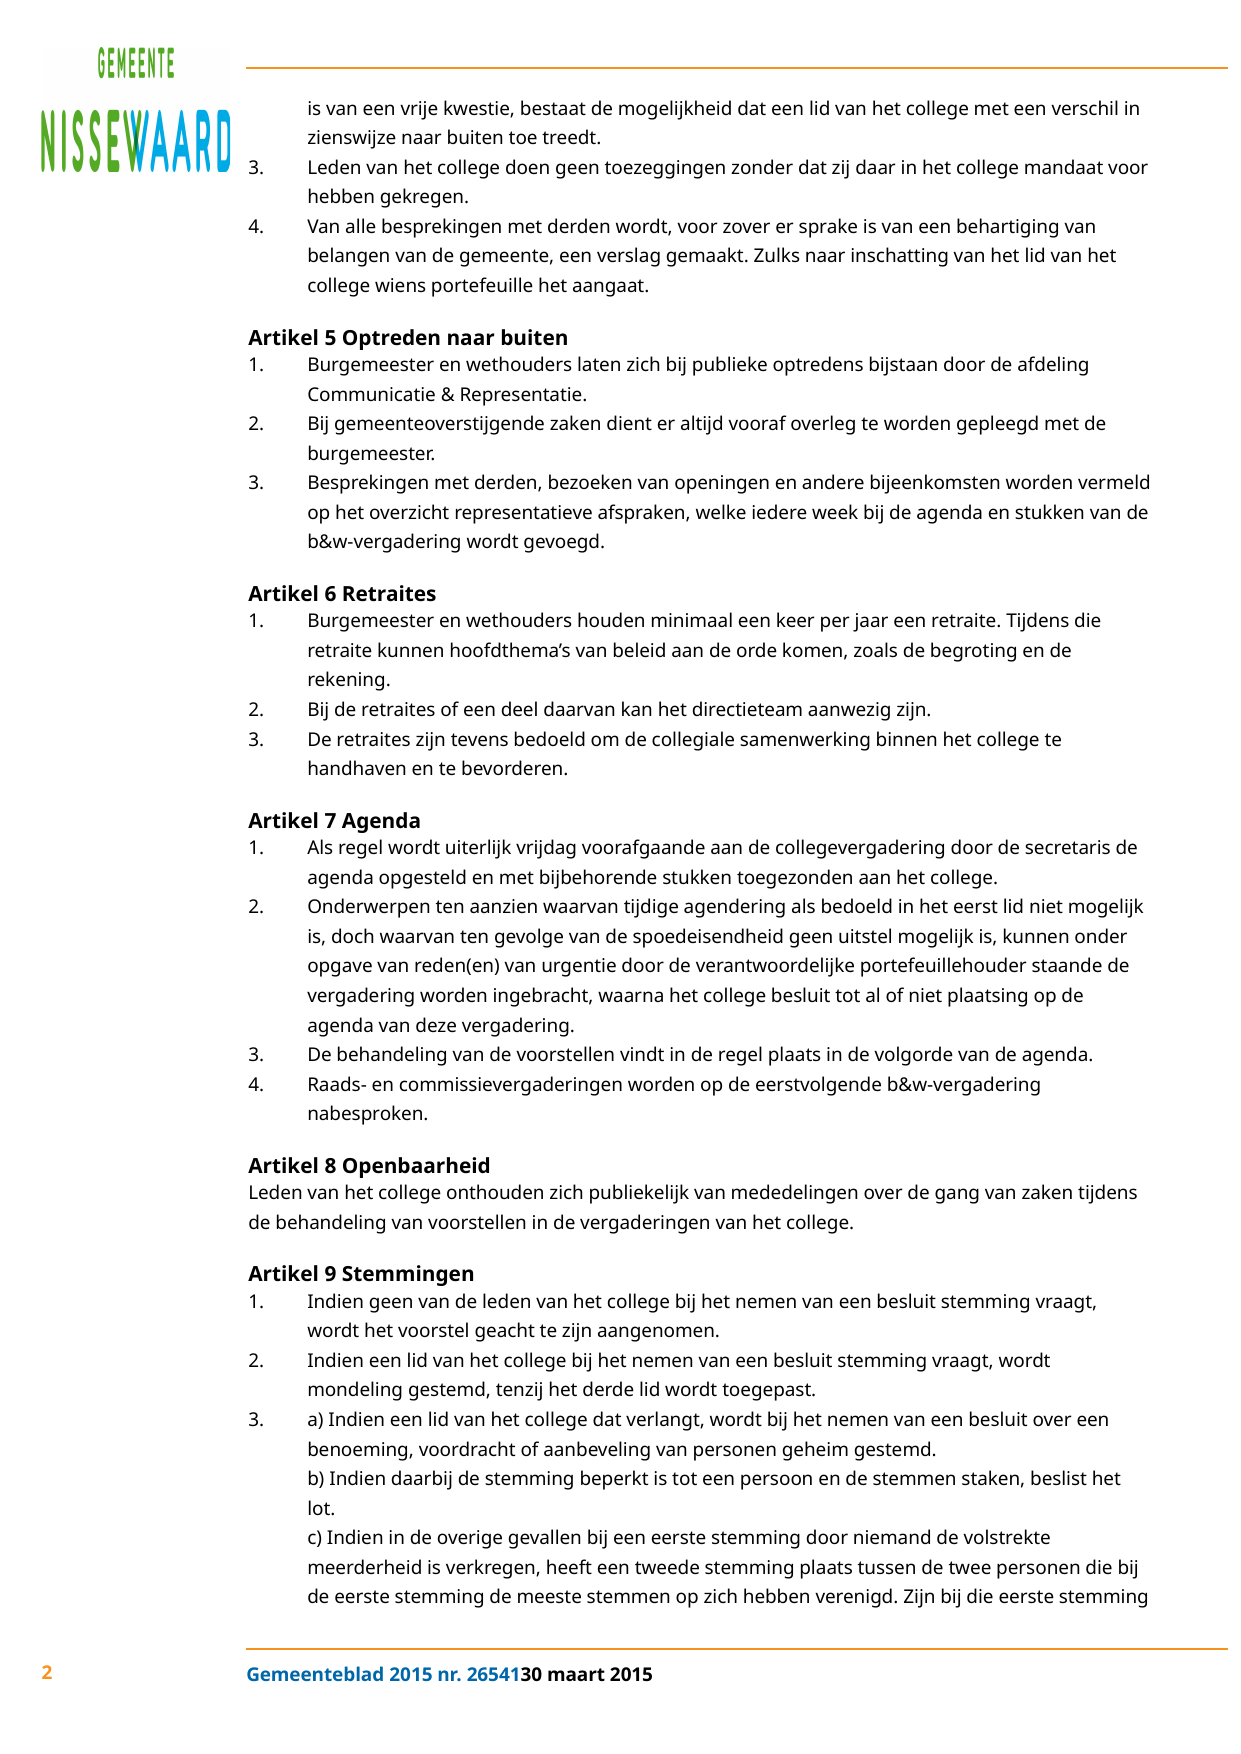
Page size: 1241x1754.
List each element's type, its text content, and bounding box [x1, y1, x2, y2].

list Onderwerpen ten aanzien waarvan tijdige agendering als bedoeld in het eerst lid niet mogelijk is, doch waarvan ten gevolge van de spoedeisendheid geen uitstel mogelijk is, kunnen onder opgave van reden(en) van urgentie door de verantwoordelijke portefeuillehouder staande de vergadering worden ingebracht, waarna het college besluit tot al of niet plaatsing op de agenda van deze vergadering. [248, 893, 1152, 1037]
list c) Indien in de overige gevallen bij een eerste stemming door niemand de volstrekte meerderheid is verkregen, heeft een tweede stemming plaats tussen de twee personen die bij de eerste stemming de meeste stemmen op zich hebben verenigd. Zijn bij die eerste stemming [248, 1524, 1152, 1609]
text Artikel 7 Agenda [248, 806, 1152, 834]
list De behandeling van de voorstellen vindt in de regel plaats in de volgorde van de agenda. [248, 1041, 1152, 1067]
list Bij de retraites of een deel daarvan kan het directieteam aanwezig zijn. [248, 696, 1152, 722]
list is van een vrije kwestie, bestaat de mogelijkheid dat een lid van het college met een verschil in zienswijze naar buiten toe treedt. [248, 95, 1152, 150]
list a) Indien een lid van het college dat verlangt, wordt bij het nemen van een besluit over een benoeming, voordracht of aanbeveling van personen geheim gestemd. [248, 1406, 1152, 1461]
list Bij gemeenteoverstijgende zaken dient er altijd vooraf overleg te worden gepleegd met de burgemeester. [248, 410, 1152, 466]
list De retraites zijn tevens bedoeld om de collegiale samenwerking binnen het college te handhaven en te bevorderen. [248, 726, 1152, 781]
text Artikel 8 Openbaarheid [248, 1151, 1152, 1179]
text Leden van het college onthouden zich publiekelijk van mededelingen over de gang van zaken tijdens de behandeling van voorstellen in de vergaderingen van het college. [248, 1179, 1152, 1235]
text Artikel 6 Retraites [248, 579, 1152, 607]
text Artikel 9 Stemmingen [248, 1259, 1152, 1288]
text Artikel 5 Optreden naar buiten [248, 323, 1152, 351]
list Raads- en commissievergaderingen worden op de eerstvolgende b&w-vergadering nabesproken. [248, 1071, 1152, 1126]
list Indien geen van de leden van het college bij het nemen van een besluit stemming vraagt, wordt het voorstel geacht te zijn aangenomen. [248, 1288, 1152, 1343]
list Indien een lid van het college bij het nemen van een besluit stemming vraagt, wordt mondeling gestemd, tenzij het derde lid wordt toegepast. [248, 1347, 1152, 1402]
picture [176, 157, 187, 172]
list Als regel wordt uiterlijk vrijdag voorafgaande aan de collegevergadering door de secretaris de agenda opgesteld en met bijbehorende stukken toegezonden aan het college. [248, 834, 1152, 889]
list Leden van het college doen geen toezeggingen zonder dat zij daar in het college mandaat voor hebben gekregen. [248, 154, 1152, 209]
picture [41, 47, 231, 172]
picture [222, 122, 227, 160]
picture [154, 157, 165, 172]
list Burgemeester en wethouders laten zich bij publieke optredens bijstaan door de afdeling Communicatie & Representatie. [248, 351, 1152, 406]
picture [201, 122, 206, 138]
list b) Indien daarbij de stemming beperkt is tot een persoon en de stemmen staken, beslist het lot. [248, 1465, 1152, 1521]
list Burgemeester en wethouders houden minimaal een keer per jaar een retraite. Tijdens die retraite kunnen hoofdthema’s van beleid aan de orde komen, zoals de begroting en de rekening. [248, 607, 1152, 692]
list Van alle besprekingen met derden wordt, voor zover er sprake is van een behartiging van belangen van de gemeente, een verslag gemaakt. Zulks naar inschatting van het lid van het college wiens portefeuille het aangaat. [248, 213, 1152, 298]
picture [200, 151, 206, 172]
list Besprekingen met derden, bezoeken van openingen en andere bijeenkomsten worden vermeld op het overzicht representatieve afspraken, welke iedere week bij de agenda en stukken van de b&w-vergadering wordt gevoegd. [248, 469, 1152, 554]
